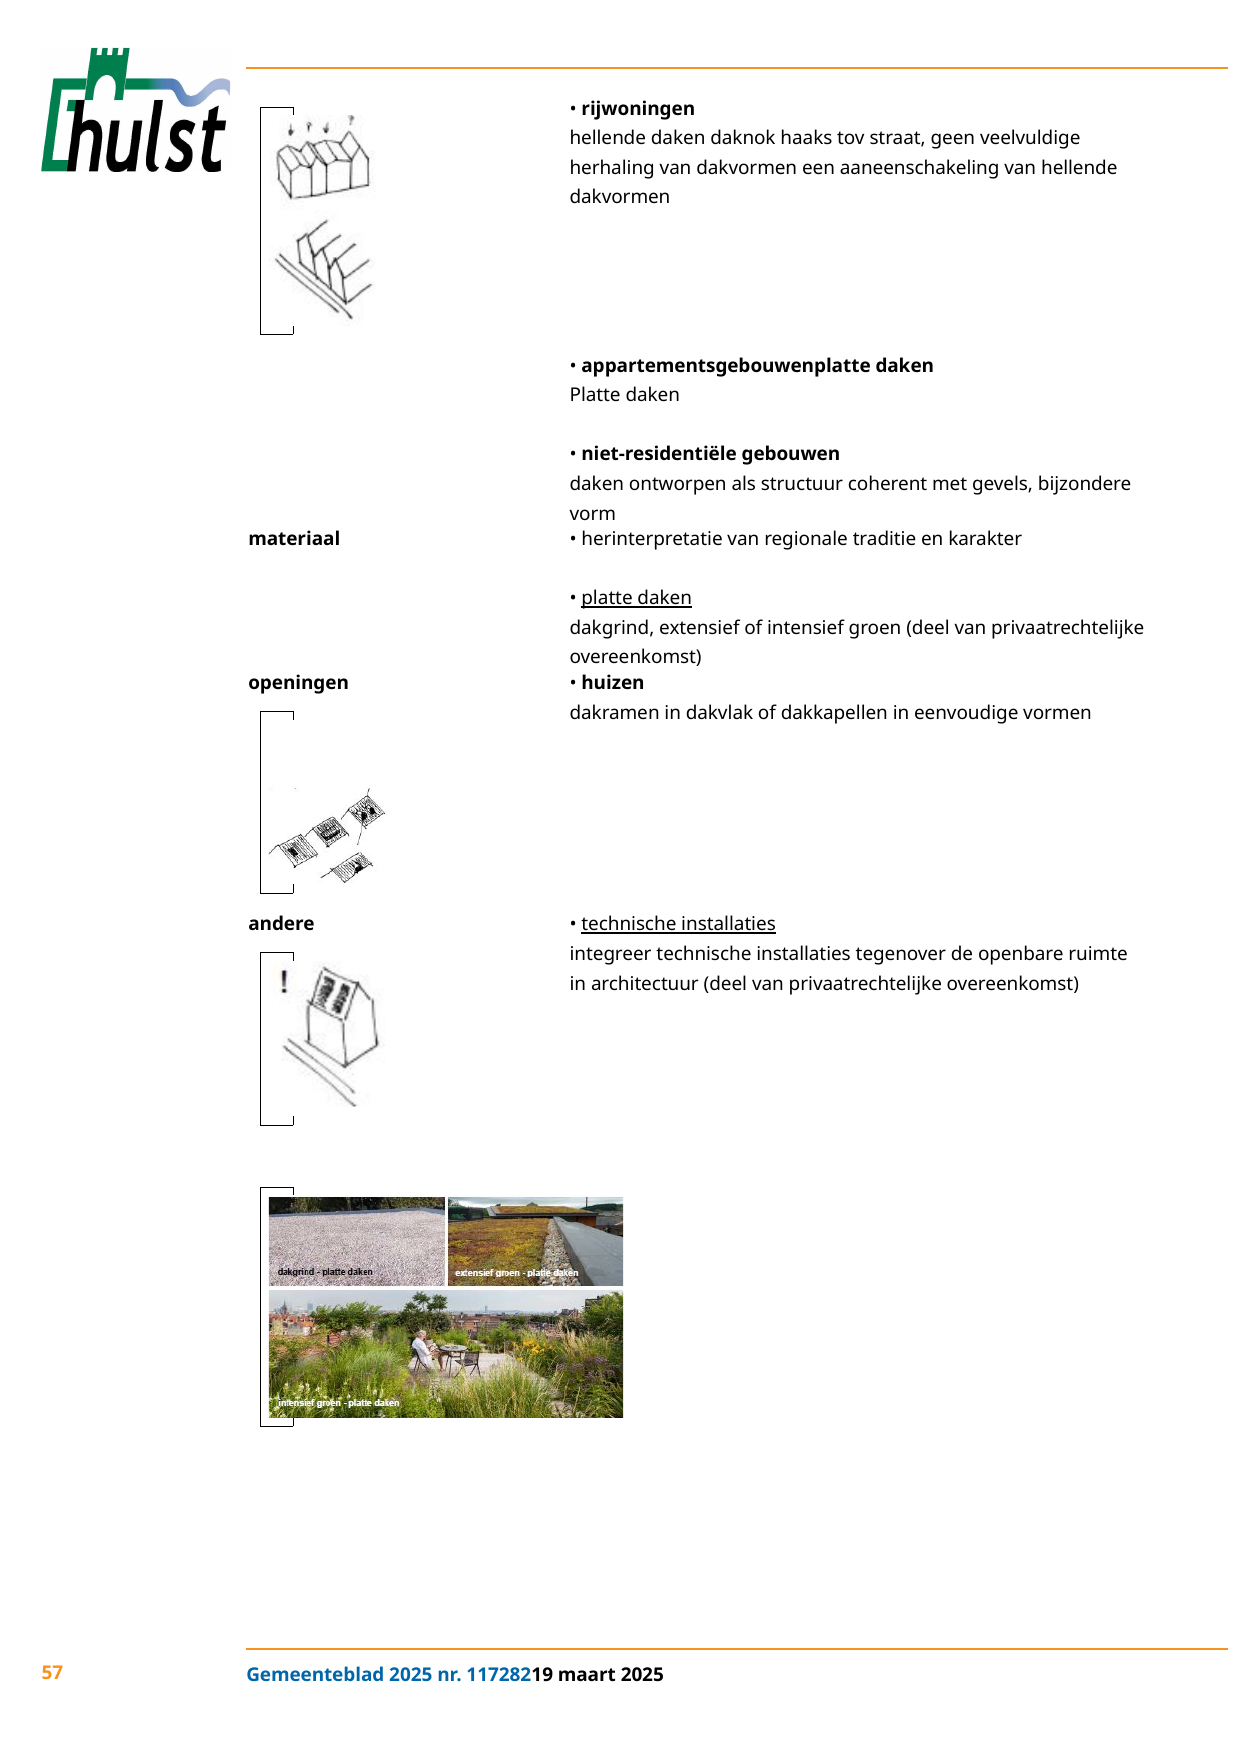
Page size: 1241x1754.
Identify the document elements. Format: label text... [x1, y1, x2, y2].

table_cell • herinterpretatie van regionale traditie en karakter • platte daken dakgrind, extensief of intensief groen (deel van privaatrechtelijke overeenkomst) [569, 525, 1152, 669]
table_cell • appartementsgebouwenplatte daken Platte daken • niet-residentiële gebouwen daken ontworpen als structuur coherent met gevels, bijzondere vorm [569, 352, 1152, 525]
picture [41, 47, 231, 172]
picture [268, 115, 387, 326]
picture [268, 961, 387, 1116]
table_cell materiaal [248, 525, 569, 669]
table_cell [248, 352, 569, 525]
picture [268, 720, 387, 884]
table_cell • technische installaties integreer technische installaties tegenover de openbare ruimte in architectuur (deel van privaatrechtelijke overeenkomst) [569, 911, 1152, 1142]
table_cell • huizen dakramen in dakvlak of dakkapellen in eenvoudige vormen [569, 670, 1152, 911]
picture [268, 1195, 624, 1418]
table_cell • rijwoningen hellende daken daknok haaks tov straat, geen veelvuldige herhaling van dakvormen een aaneenschakeling van hellende dakvormen [569, 95, 1152, 352]
table_cell andere [248, 911, 569, 1142]
table_cell openingen [248, 670, 569, 911]
table_cell [248, 95, 569, 352]
